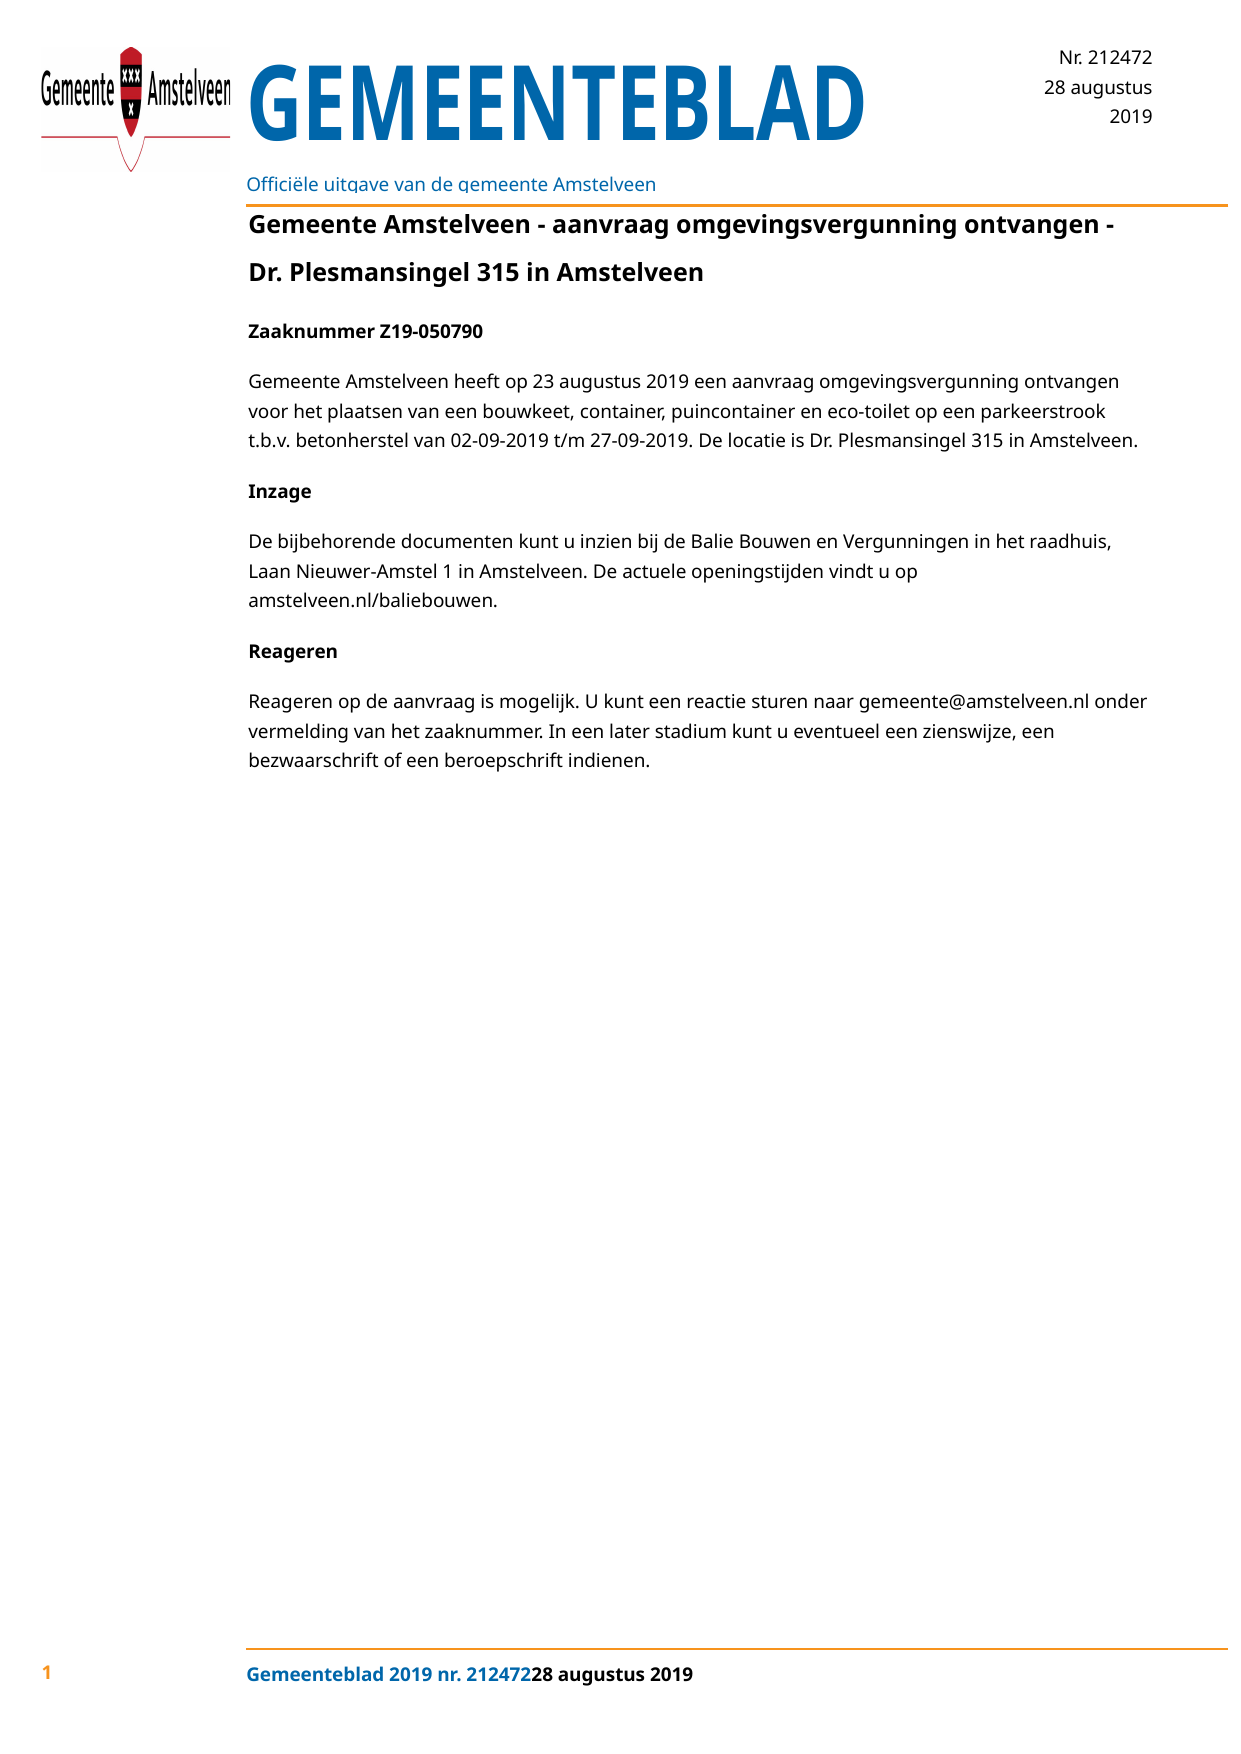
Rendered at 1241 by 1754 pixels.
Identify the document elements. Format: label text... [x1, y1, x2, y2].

text Gemeente Amstelveen - aanvraag omgevingsvergunning ontvangen - Dr. Plesmansingel 315 in Amstelveen [248, 207, 1152, 288]
text Zaaknummer Z19-050790 [248, 318, 1152, 344]
text Gemeente Amstelveen heeft op 23 augustus 2019 een aanvraag omgevingsvergunning ontvangen voor het plaatsen van een bouwkeet, container, puincontainer en eco-toilet op een parkeerstrook t.b.v. betonherstel van 02-09-2019 t/m 27-09-2019. De locatie is Dr. Plesmansingel 315 in Amstelveen. [248, 368, 1152, 453]
text Reageren op de aanvraag is mogelijk. U kunt een reactie sturen naar gemeente@amstelveen.nl onder vermelding van het zaaknummer. In een later stadium kunt u eventueel een zienswijze, een bezwaarschrift of een beroepschrift indienen. [248, 688, 1152, 773]
picture [41, 47, 231, 172]
text Inzage [248, 478, 1152, 504]
text Reageren [248, 638, 1152, 664]
text De bijbehorende documenten kunt u inzien bij de Balie Bouwen en Vergunningen in het raadhuis, Laan Nieuwer-Amstel 1 in Amstelveen. De actuele openingstijden vindt u op amstelveen.nl/baliebouwen. [248, 528, 1152, 613]
